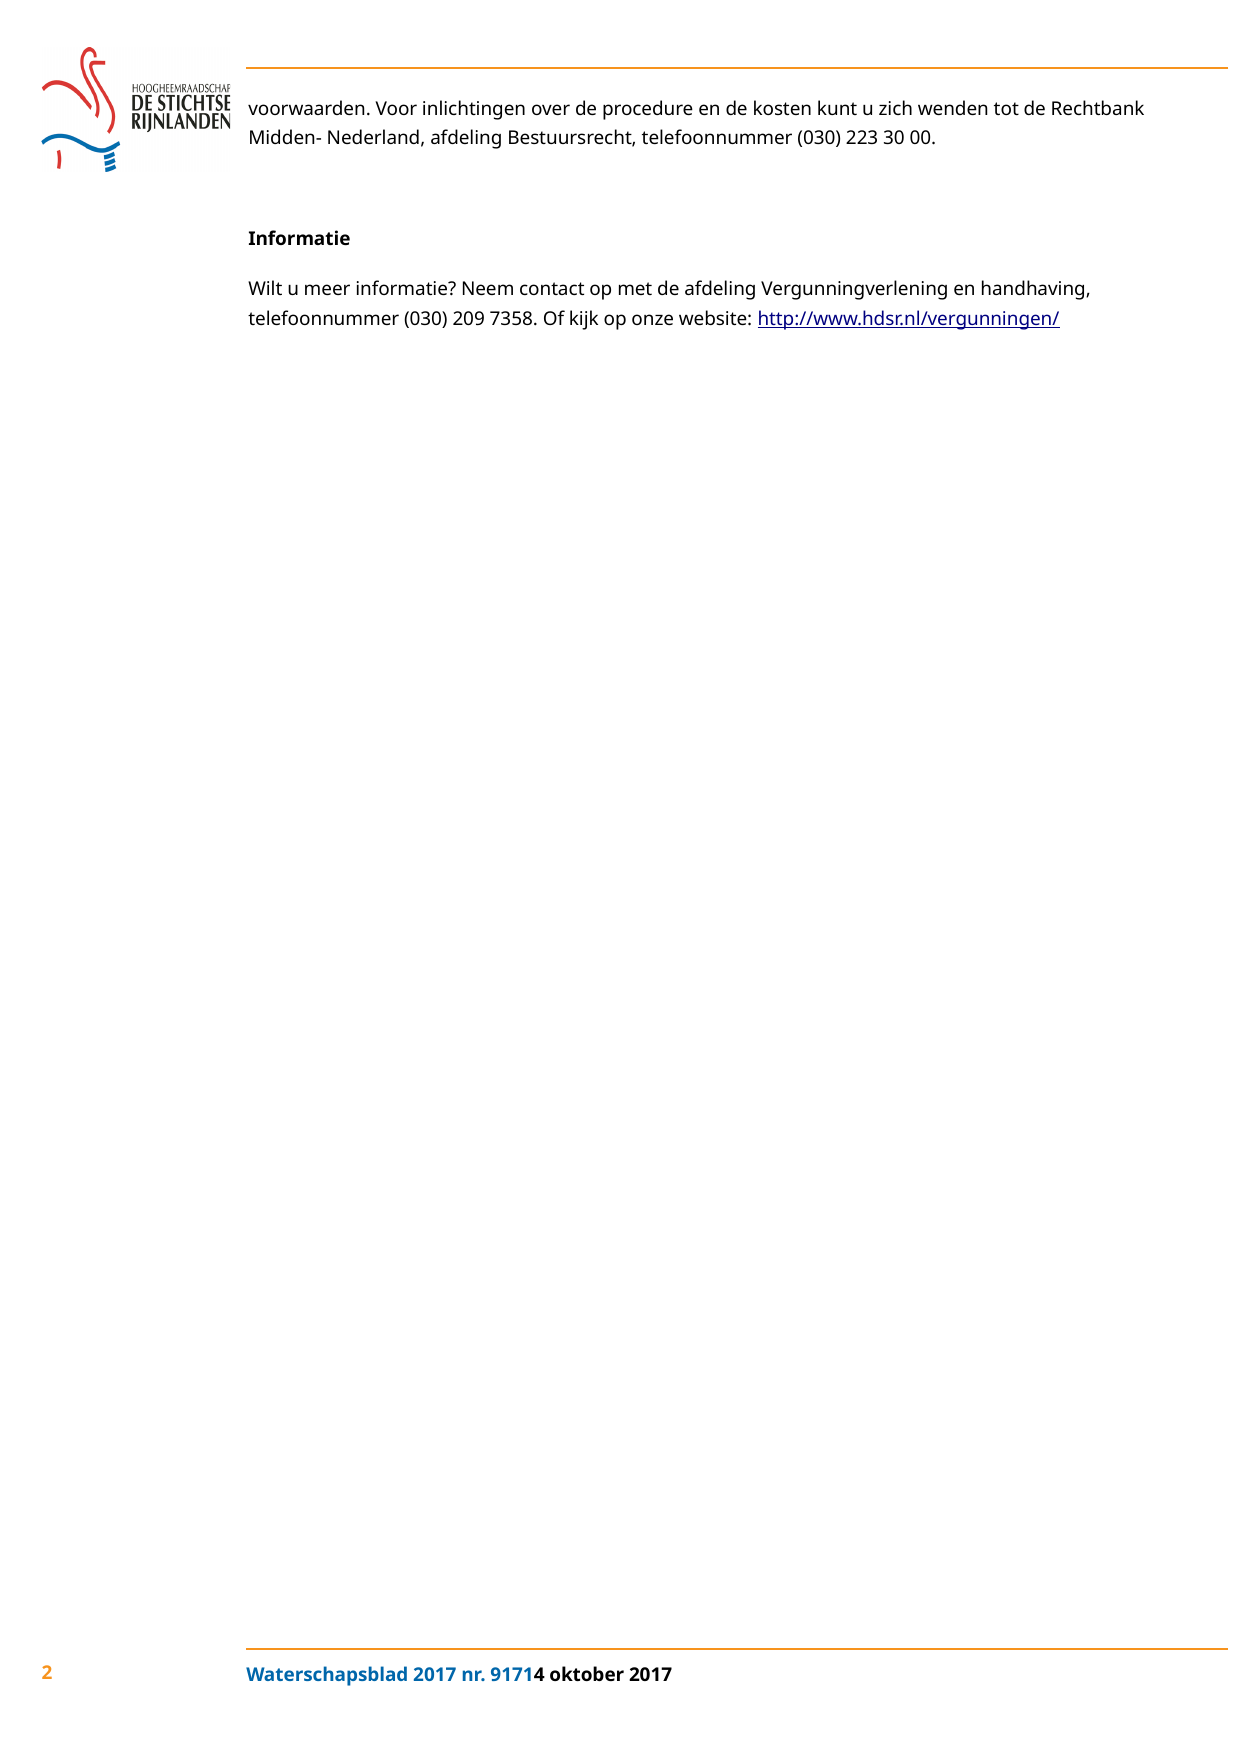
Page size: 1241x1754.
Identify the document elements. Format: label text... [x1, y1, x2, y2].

text Wilt u meer informatie? Neem contact op met de afdeling Vergunningverlening en handhaving, telefoonnummer (030) 209 7358. Of kijk op onze website: http://www.hdsr.nl/vergunningen/ [248, 276, 1152, 331]
text voorwaarden. Voor inlichtingen over de procedure en de kosten kunt u zich wenden tot de Rechtbank Midden- Nederland, afdeling Bestuursrecht, telefoonnummer (030) 223 30 00. [248, 95, 1152, 150]
text Informatie [248, 225, 1152, 251]
picture [41, 47, 231, 172]
